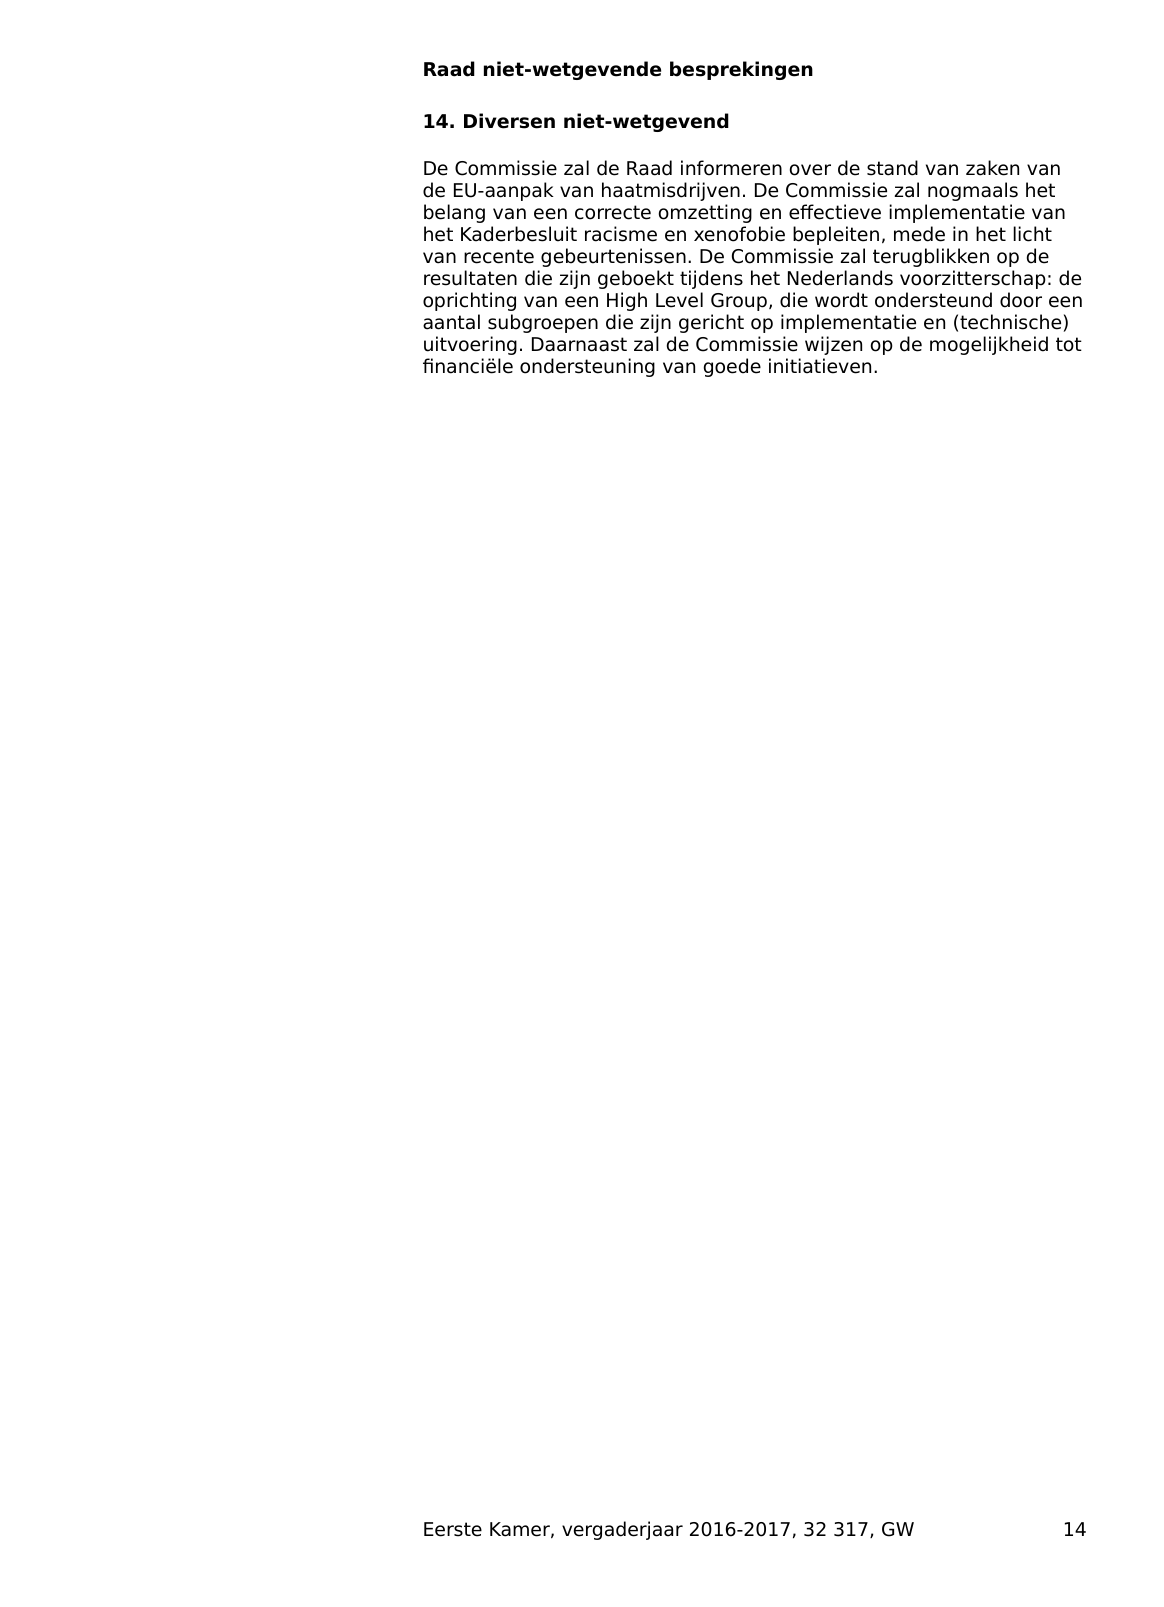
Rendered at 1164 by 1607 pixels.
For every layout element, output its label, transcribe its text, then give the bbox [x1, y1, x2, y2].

subtitle Raad niet-wetgevende besprekingen [422, 59, 1087, 81]
subtitle 14. Diversen niet-wetgevend [422, 111, 1087, 133]
text De Commissie zal de Raad informeren over de stand van zaken van de EU-aanpak van haatmisdrijven. De Commissie zal nogmaals het belang van een correcte omzetting en effectieve implementatie van het Kaderbesluit racisme en xenofobie bepleiten, mede in het licht van recente gebeurtenissen. De Commissie zal terugblikken op de resultaten die zijn geboekt tijdens het Nederlands voorzitterschap: de oprichting van een High Level Group, die wordt ondersteund door een aantal subgroepen die zijn gericht op implementatie en (technische) uitvoering. Daarnaast zal de Commissie wijzen op de mogelijkheid tot financiële ondersteuning van goede initiatieven. [422, 158, 1087, 378]
